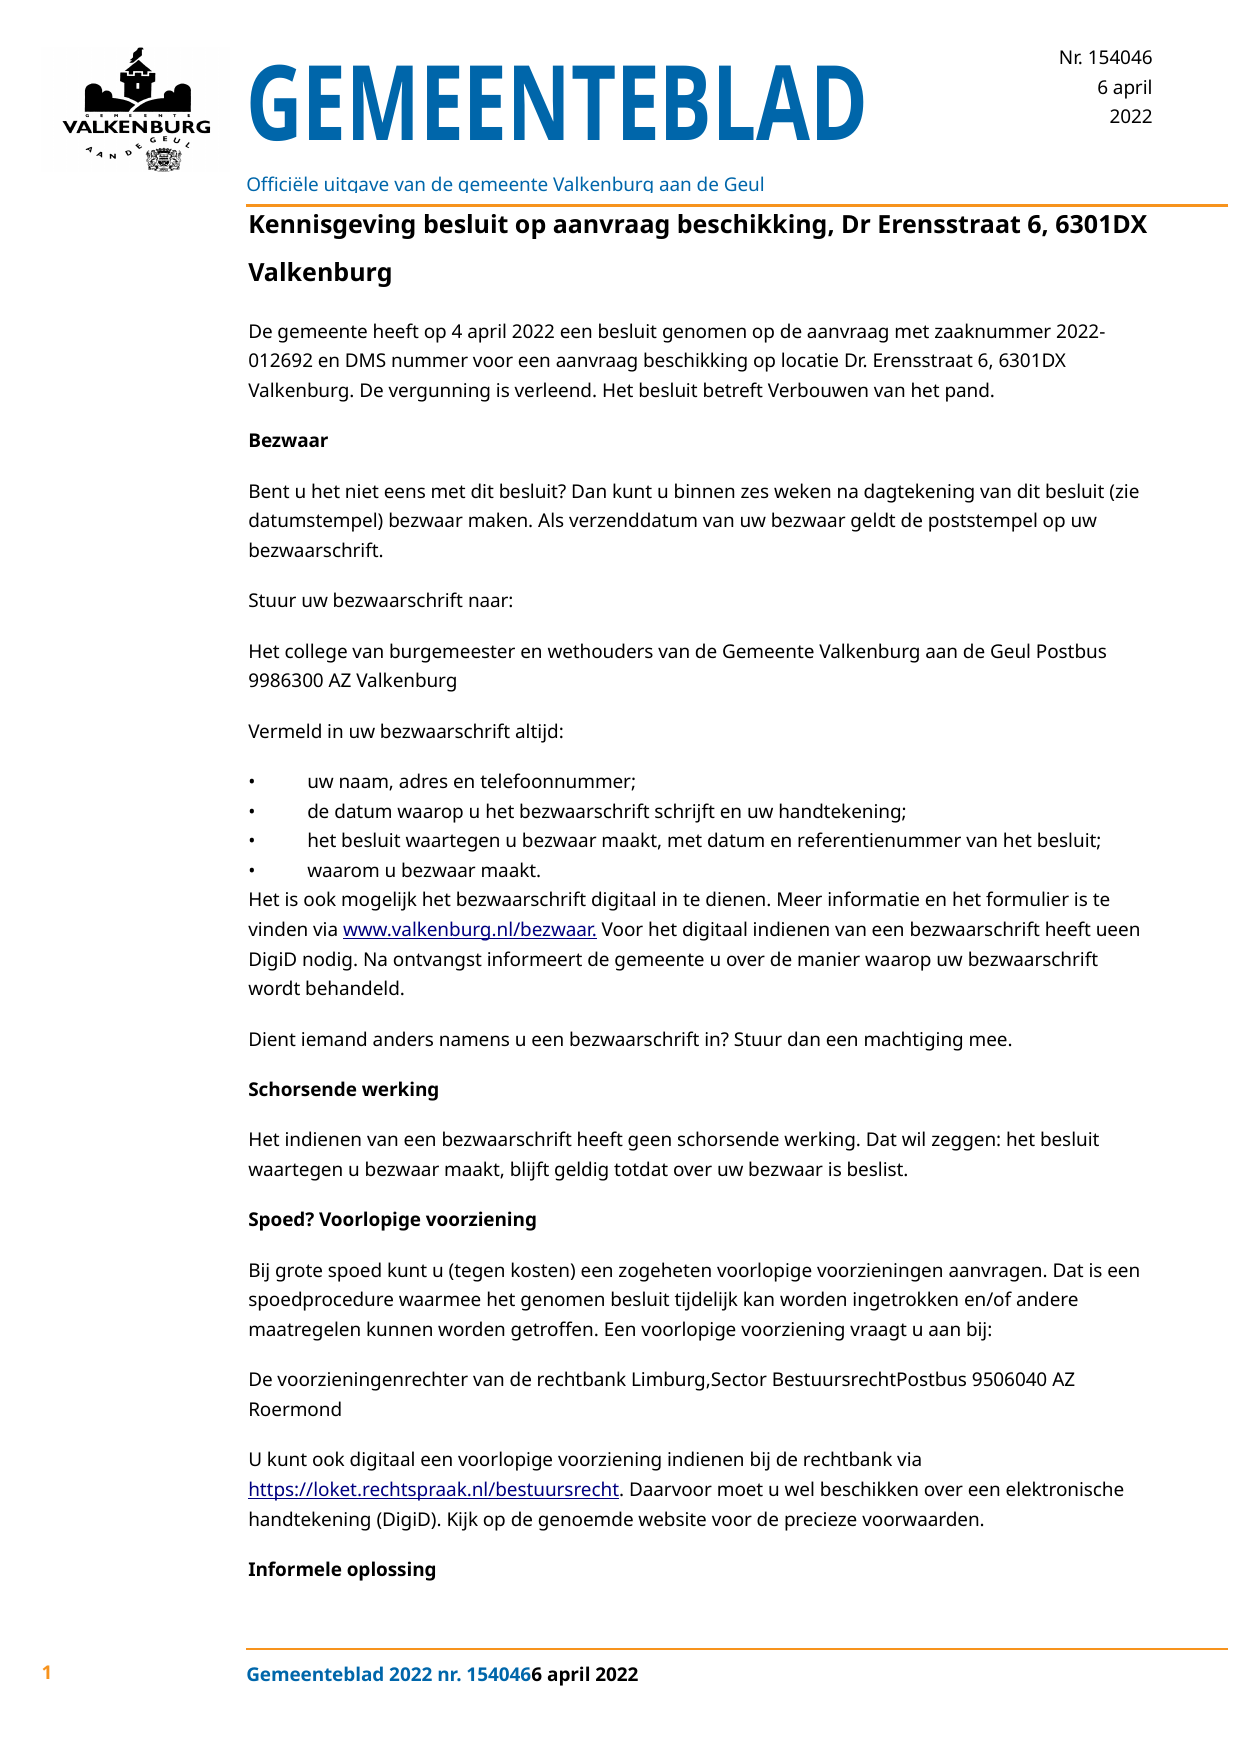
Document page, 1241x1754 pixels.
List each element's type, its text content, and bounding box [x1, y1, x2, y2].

text Bij grote spoed kunt u (tegen kosten) een zogeheten voorlopige voorzieningen aanvragen. Dat is een spoedprocedure waarmee het genomen besluit tijdelijk kan worden ingetrokken en/of andere maatregelen kunnen worden getroffen. Een voorlopige voorziening vraagt u aan bij: [248, 1257, 1152, 1342]
text De voorzieningenrechter van de rechtbank Limburg,Sector BestuursrechtPostbus 9506040 AZ Roermond [248, 1367, 1152, 1422]
text U kunt ook digitaal een voorlopige voorziening indienen bij de rechtbank via https://loket.rechtspraak.nl/bestuursrecht. Daarvoor moet u wel beschikken over een elektronische handtekening (DigiD). Kijk op de genoemde website voor de precieze voorwaarden. [248, 1447, 1152, 1532]
text Stuur uw bezwaarschrift naar: [248, 587, 1152, 613]
text Spoed? Voorlopige voorziening [248, 1207, 1152, 1232]
text Schorsende werking [248, 1076, 1152, 1102]
list het besluit waartegen u bezwaar maakt, met datum en referentienummer van het besluit; [248, 827, 1152, 853]
text Informele oplossing [248, 1556, 1152, 1582]
text Bent u het niet eens met dit besluit? Dan kunt u binnen zes weken na dagtekening van dit besluit (zie datumstempel) bezwaar maken. Als verzenddatum van uw bezwaar geldt de poststempel op uw bezwaarschrift. [248, 478, 1152, 563]
list uw naam, adres en telefoonnummer; [248, 768, 1152, 794]
text Bezwaar [248, 427, 1152, 453]
text Kennisgeving besluit op aanvraag beschikking, Dr Erensstraat 6, 6301DX Valkenburg [248, 207, 1152, 288]
text Het indienen van een bezwaarschrift heeft geen schorsende werking. Dat wil zeggen: het besluit waartegen u bezwaar maakt, blijft geldig totdat over uw bezwaar is beslist. [248, 1127, 1152, 1182]
text Vermeld in uw bezwaarschrift altijd: [248, 718, 1152, 744]
text De gemeente heeft op 4 april 2022 een besluit genomen op de aanvraag met zaaknummer 2022-012692 en DMS nummer voor een aanvraag beschikking op locatie Dr. Erensstraat 6, 6301DX Valkenburg. De vergunning is verleend. Het besluit betreft Verbouwen van het pand. [248, 318, 1152, 403]
text Het college van burgemeester en wethouders van de Gemeente Valkenburg aan de Geul Postbus 9986300 AZ Valkenburg [248, 638, 1152, 693]
text Het is ook mogelijk het bezwaarschrift digitaal in te dienen. Meer informatie en het formulier is te vinden via www.valkenburg.nl/bezwaar. Voor het digitaal indienen van een bezwaarschrift heeft ueen DigiD nodig. Na ontvangst informeert de gemeente u over de manier waarop uw bezwaarschrift wordt behandeld. [248, 887, 1152, 1001]
list waarom u bezwaar maakt. [248, 857, 1152, 883]
list de datum waarop u het bezwaarschrift schrijft en uw handtekening; [248, 798, 1152, 824]
picture [41, 47, 231, 172]
text Dient iemand anders namens u een bezwaarschrift in? Stuur dan een machtiging mee. [248, 1026, 1152, 1052]
